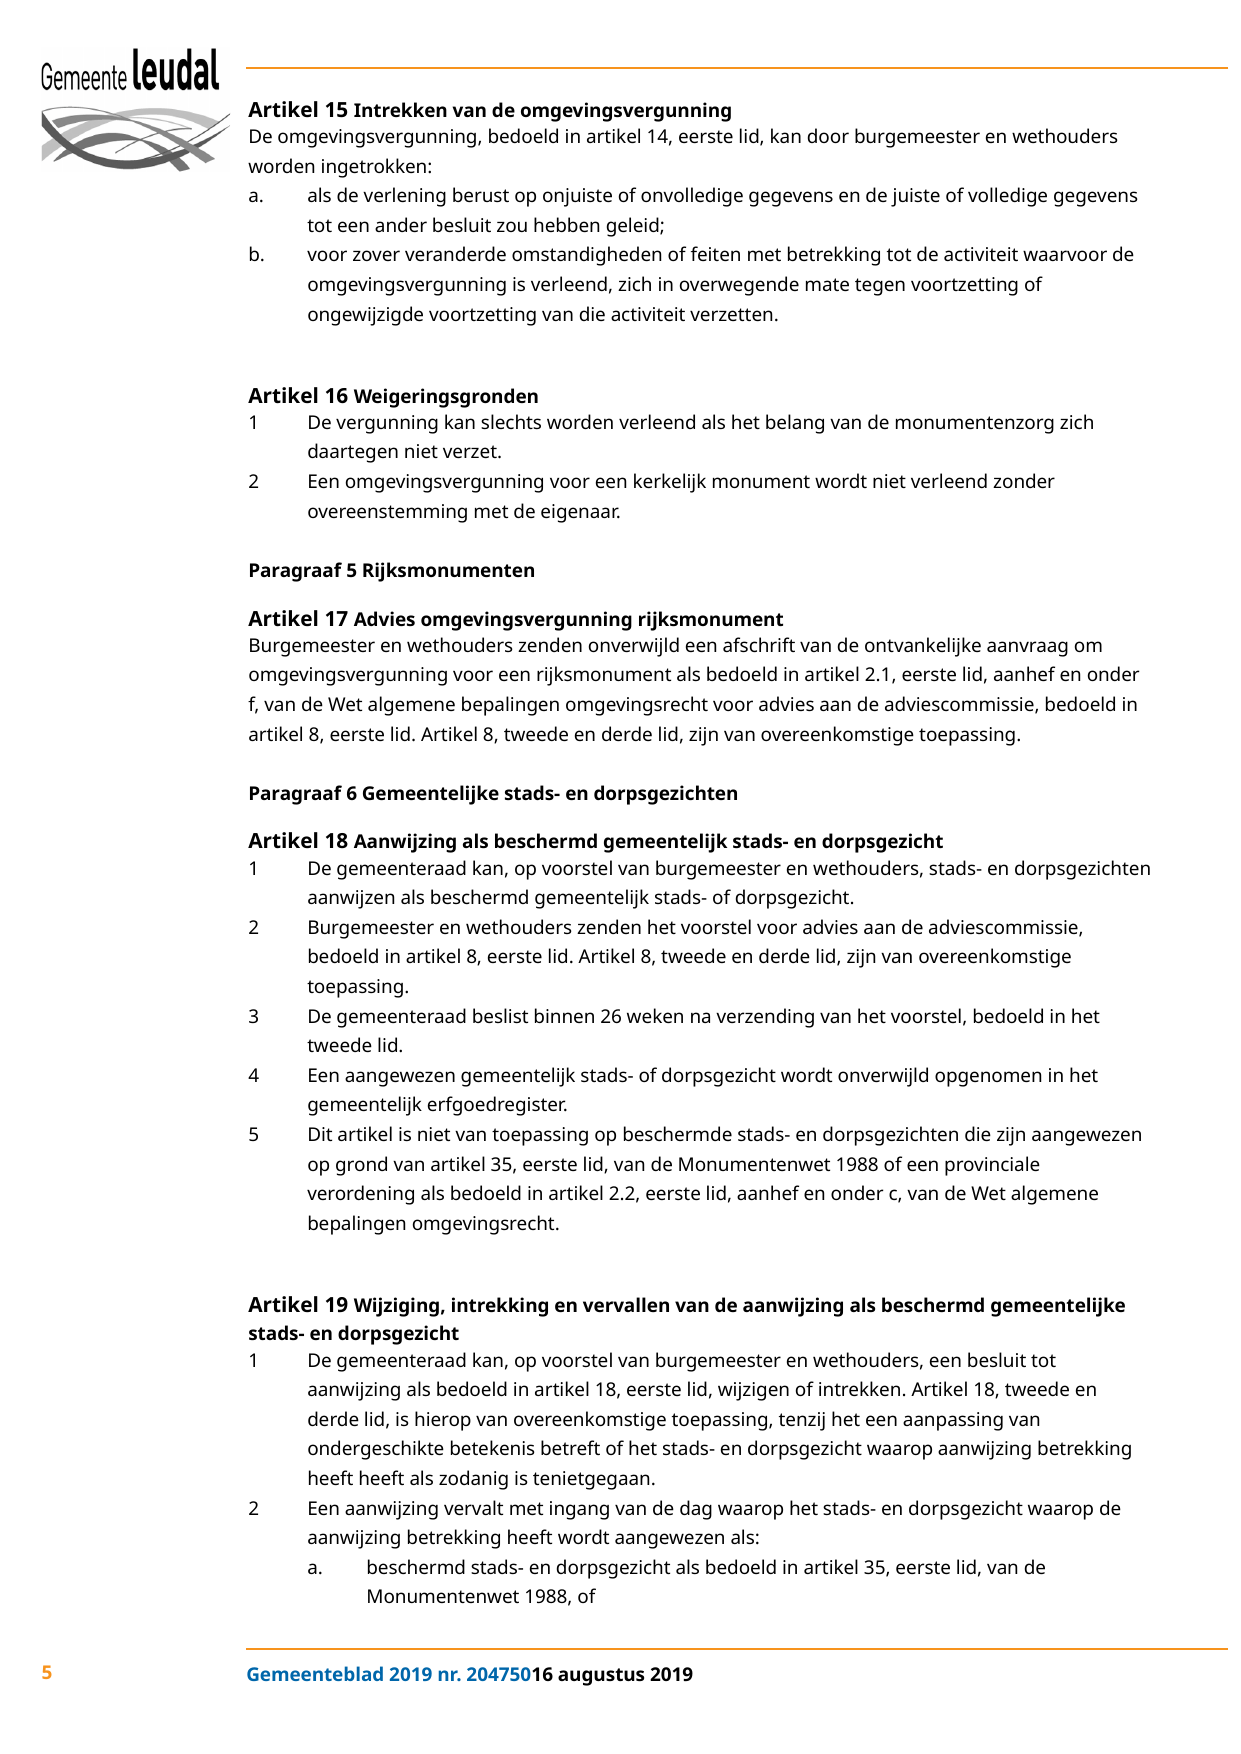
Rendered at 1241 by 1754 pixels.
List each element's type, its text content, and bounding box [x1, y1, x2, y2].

list als de verlening berust op onjuiste of onvolledige gegevens en de juiste of volledige gegevens tot een ander besluit zou hebben geleid; [248, 182, 1152, 238]
text Artikel 18 Aanwijzing als beschermd gemeentelijk stads- en dorpsgezicht [248, 827, 1152, 855]
list De gemeenteraad beslist binnen 26 weken na verzending van het voorstel, bedoeld in het tweede lid. [248, 1003, 1152, 1058]
list Een aanwijzing vervalt met ingang van de dag waarop het stads- en dorpsgezicht waarop de aanwijzing betrekking heeft wordt aangewezen als: [248, 1495, 1152, 1550]
list Burgemeester en wethouders zenden het voorstel voor advies aan de adviescommissie, bedoeld in artikel 8, eerste lid. Artikel 8, tweede en derde lid, zijn van overeenkomstige toepassing. [248, 914, 1152, 999]
text Artikel 15 Intrekken van de omgevingsvergunning [248, 95, 1152, 123]
text Burgemeester en wethouders zenden onverwijld een afschrift van de ontvankelijke aanvraag om omgevingsvergunning voor een rijksmonument als bedoeld in artikel 2.1, eerste lid, aanhef en onder f, van de Wet algemene bepalingen omgevingsrecht voor advies aan de adviescommissie, bedoeld in artikel 8, eerste lid. Artikel 8, tweede en derde lid, zijn van overeenkomstige toepassing. [248, 632, 1152, 747]
text Artikel 16 Weigeringsgronden [248, 381, 1152, 409]
list voor zover veranderde omstandigheden of feiten met betrekking tot de activiteit waarvoor de omgevingsvergunning is verleend, zich in overwegende mate tegen voortzetting of ongewijzigde voortzetting van die activiteit verzetten. [248, 242, 1152, 326]
list Dit artikel is niet van toepassing op beschermde stads- en dorpsgezichten die zijn aangewezen op grond van artikel 35, eerste lid, van de Monumentenwet 1988 of een provinciale verordening als bedoeld in artikel 2.2, eerste lid, aanhef en onder c, van de Wet algemene bepalingen omgevingsrecht. [248, 1121, 1152, 1236]
list De vergunning kan slechts worden verleend als het belang van de monumentenzorg zich daartegen niet verzet. [248, 409, 1152, 464]
list Een aangewezen gemeentelijk stads- of dorpsgezicht wordt onverwijld opgenomen in het gemeentelijk erfgoedregister. [248, 1062, 1152, 1117]
text Artikel 17 Advies omgevingsvergunning rijksmonument [248, 604, 1152, 632]
picture [41, 47, 231, 172]
text Paragraaf 5 Rijksmonumenten [248, 557, 1152, 583]
list Een omgevingsvergunning voor een kerkelijk monument wordt niet verleend zonder overeenstemming met de eigenaar. [248, 468, 1152, 524]
list De gemeenteraad kan, op voorstel van burgemeester en wethouders, stads- en dorpsgezichten aanwijzen als beschermd gemeentelijk stads- of dorpsgezicht. [248, 855, 1152, 910]
text De omgevingsvergunning, bedoeld in artikel 14, eerste lid, kan door burgemeester en wethouders worden ingetrokken: [248, 123, 1152, 178]
list beschermd stads- en dorpsgezicht als bedoeld in artikel 35, eerste lid, van de Monumentenwet 1988, of [307, 1554, 1152, 1609]
list De gemeenteraad kan, op voorstel van burgemeester en wethouders, een besluit tot aanwijzing als bedoeld in artikel 18, eerste lid, wijzigen of intrekken. Artikel 18, tweede en derde lid, is hierop van overeenkomstige toepassing, tenzij het een aanpassing van ondergeschikte betekenis betreft of het stads- en dorpsgezicht waarop aanwijzing betrekking heeft heeft als zodanig is tenietgegaan. [248, 1347, 1152, 1491]
text Paragraaf 6 Gemeentelijke stads- en dorpsgezichten [248, 780, 1152, 806]
text Artikel 19 Wijziging, intrekking en vervallen van de aanwijzing als beschermd gemeentelijke stads- en dorpsgezicht [248, 1290, 1152, 1347]
